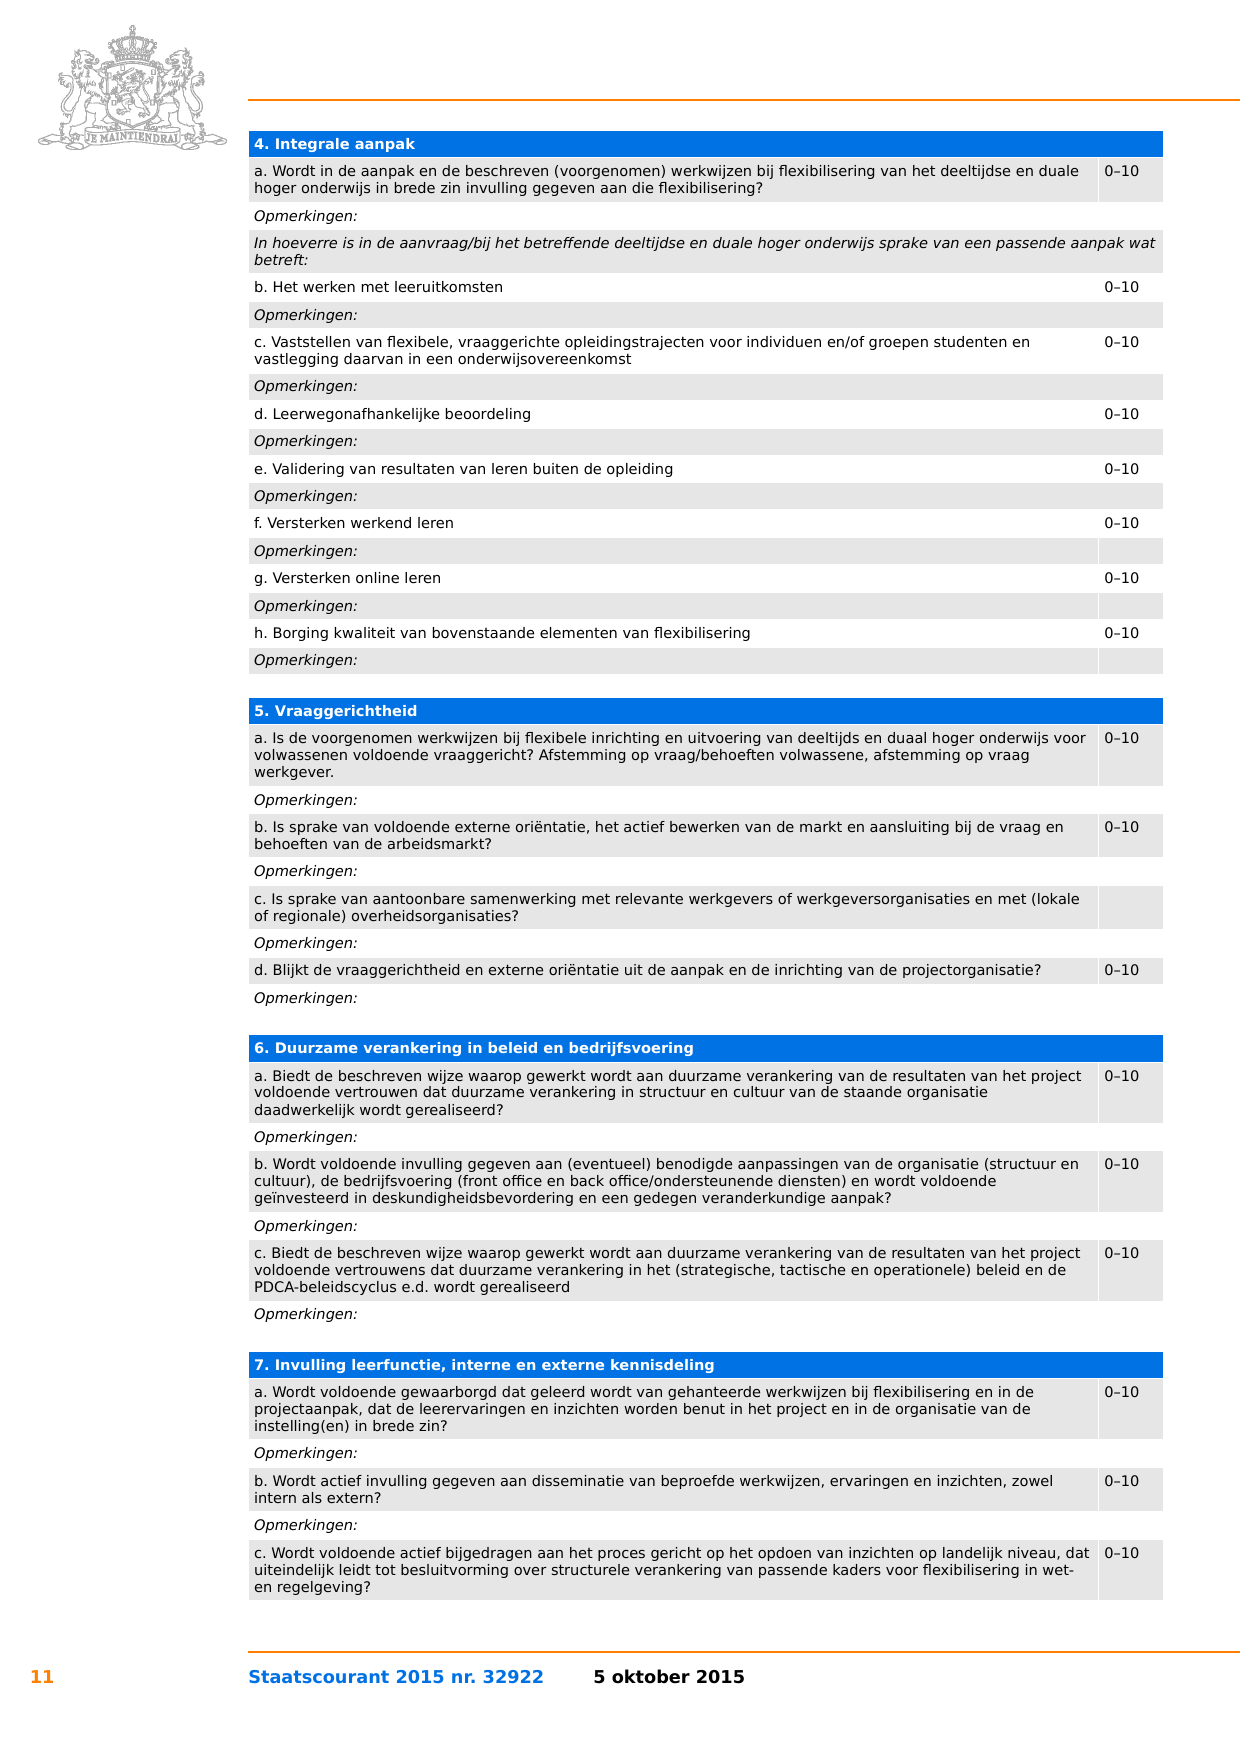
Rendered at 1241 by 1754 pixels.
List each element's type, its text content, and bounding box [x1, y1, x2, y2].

table_cell d. Blijkt de vraaggerichtheid en externe oriëntatie uit de aanpak en de inrichting van de projectorganisatie? [249, 958, 1098, 984]
table_cell [1099, 593, 1163, 619]
table_header 7. Invulling leerfunctie, interne en externe kennisdeling [249, 1352, 1163, 1378]
table_cell h. Borging kwaliteit van bovenstaande elementen van flexibilisering [249, 620, 1098, 647]
table_cell d. Leerwegonafhankelijke beoordeling [249, 401, 1098, 427]
table_header 5. Vraaggerichtheid [249, 698, 1163, 724]
table_header 4. Integrale aanpak [249, 131, 1163, 157]
table_cell 0–10 [1099, 958, 1163, 984]
table_cell [1099, 648, 1163, 674]
table_cell a. Wordt voldoende gewaarborgd dat geleerd wordt van gehanteerde werkwijzen bij flexibilisering en in de projectaanpak, dat de leerervaringen en inzichten worden benut in het project en in de organisatie van de instelling(en) in brede zin? [249, 1379, 1098, 1439]
table_cell 0–10 [1099, 158, 1163, 202]
table_cell Opmerkingen: [249, 985, 1163, 1011]
table_cell Opmerkingen: [249, 1441, 1163, 1467]
table_cell Opmerkingen: [249, 593, 1098, 619]
table_cell Opmerkingen: [249, 648, 1098, 674]
table_cell 0–10 [1099, 1063, 1163, 1123]
table_cell Opmerkingen: [249, 1302, 1098, 1328]
table_cell a. Wordt in de aanpak en de beschreven (voorgenomen) werkwijzen bij flexibilisering van het deeltijdse en duale hoger onderwijs in brede zin invulling gegeven aan die flexibilisering? [249, 158, 1098, 202]
table_cell Opmerkingen: [249, 538, 1098, 564]
table_cell [1099, 538, 1163, 564]
table_cell 0–10 [1099, 511, 1163, 537]
table_cell Opmerkingen: [249, 483, 1163, 509]
table_cell b. Is sprake van voldoende externe oriëntatie, het actief bewerken van de markt en aansluiting bij de vraag en behoeften van de arbeidsmarkt? [249, 814, 1098, 857]
table_cell f. Versterken werkend leren [249, 511, 1098, 537]
table_cell 0–10 [1099, 1468, 1163, 1511]
table_cell [1099, 1302, 1163, 1328]
table_cell Opmerkingen: [249, 1213, 1098, 1239]
table_cell 0–10 [1099, 456, 1163, 482]
table_cell 0–10 [1099, 1540, 1163, 1600]
table_cell Opmerkingen: [249, 374, 1163, 400]
table_cell 0–10 [1099, 565, 1163, 592]
table_cell 0–10 [1099, 401, 1163, 427]
table_cell Opmerkingen: [249, 302, 1163, 328]
table_cell Opmerkingen: [249, 859, 1163, 885]
table_cell [1099, 886, 1163, 929]
table_cell c. Vaststellen van flexibele, vraaggerichte opleidingstrajecten voor individuen en/of groepen studenten en vastlegging daarvan in een onderwijsovereenkomst [249, 329, 1098, 373]
table_cell Opmerkingen: [249, 203, 1163, 229]
table_cell a. Biedt de beschreven wijze waarop gewerkt wordt aan duurzame verankering van de resultaten van het project voldoende vertrouwen dat duurzame verankering in structuur en cultuur van de staande organisatie daadwerkelijk wordt gerealiseerd? [249, 1063, 1098, 1123]
table_cell Opmerkingen: [249, 787, 1163, 813]
table_cell In hoeverre is in de aanvraag/bij het betreffende deeltijdse en duale hoger onderwijs sprake van een passende aanpak wat betreft: [249, 230, 1163, 273]
table_cell Opmerkingen: [249, 429, 1163, 455]
table_cell b. Wordt voldoende invulling gegeven aan (eventueel) benodigde aanpassingen van de organisatie (structuur en cultuur), de bedrijfsvoering (front office en back office/ondersteunende diensten) en wordt voldoende geïnvesteerd in deskundigheidsbevordering en een gedegen veranderkundige aanpak? [249, 1151, 1098, 1212]
table_cell g. Versterken online leren [249, 565, 1098, 592]
table_cell 0–10 [1099, 1240, 1163, 1301]
table_cell 0–10 [1099, 814, 1163, 857]
table_cell Opmerkingen: [249, 1124, 1163, 1150]
picture [38, 25, 227, 150]
table_cell 0–10 [1099, 620, 1163, 647]
table_cell e. Validering van resultaten van leren buiten de opleiding [249, 456, 1098, 482]
table_cell b. Het werken met leeruitkomsten [249, 275, 1098, 301]
table_cell Opmerkingen: [249, 1513, 1163, 1539]
table_cell c. Is sprake van aantoonbare samenwerking met relevante werkgevers of werkgeversorganisaties en met (lokale of regionale) overheidsorganisaties? [249, 886, 1098, 929]
table_cell Opmerkingen: [249, 930, 1163, 957]
table_cell b. Wordt actief invulling gegeven aan disseminatie van beproefde werkwijzen, ervaringen en inzichten, zowel intern als extern? [249, 1468, 1098, 1511]
table_cell 0–10 [1099, 1151, 1163, 1212]
table_cell 0–10 [1099, 329, 1163, 373]
table_header 6. Duurzame verankering in beleid en bedrijfsvoering [249, 1035, 1163, 1062]
table_cell 0–10 [1099, 725, 1163, 786]
table_cell a. Is de voorgenomen werkwijzen bij flexibele inrichting en uitvoering van deeltijds en duaal hoger onderwijs voor volwassenen voldoende vraaggericht? Afstemming op vraag/behoeften volwassene, afstemming op vraag werkgever. [249, 725, 1098, 786]
table_cell 0–10 [1099, 1379, 1163, 1439]
table_cell [1099, 1213, 1163, 1239]
table_cell c. Biedt de beschreven wijze waarop gewerkt wordt aan duurzame verankering van de resultaten van het project voldoende vertrouwens dat duurzame verankering in het (strategische, tactische en operationele) beleid en de PDCA-beleidscyclus e.d. wordt gerealiseerd [249, 1240, 1098, 1301]
table_cell c. Wordt voldoende actief bijgedragen aan het proces gericht op het opdoen van inzichten op landelijk niveau, dat uiteindelijk leidt tot besluitvorming over structurele verankering van passende kaders voor flexibilisering in wet- en regelgeving? [249, 1540, 1098, 1600]
table_cell 0–10 [1099, 275, 1163, 301]
